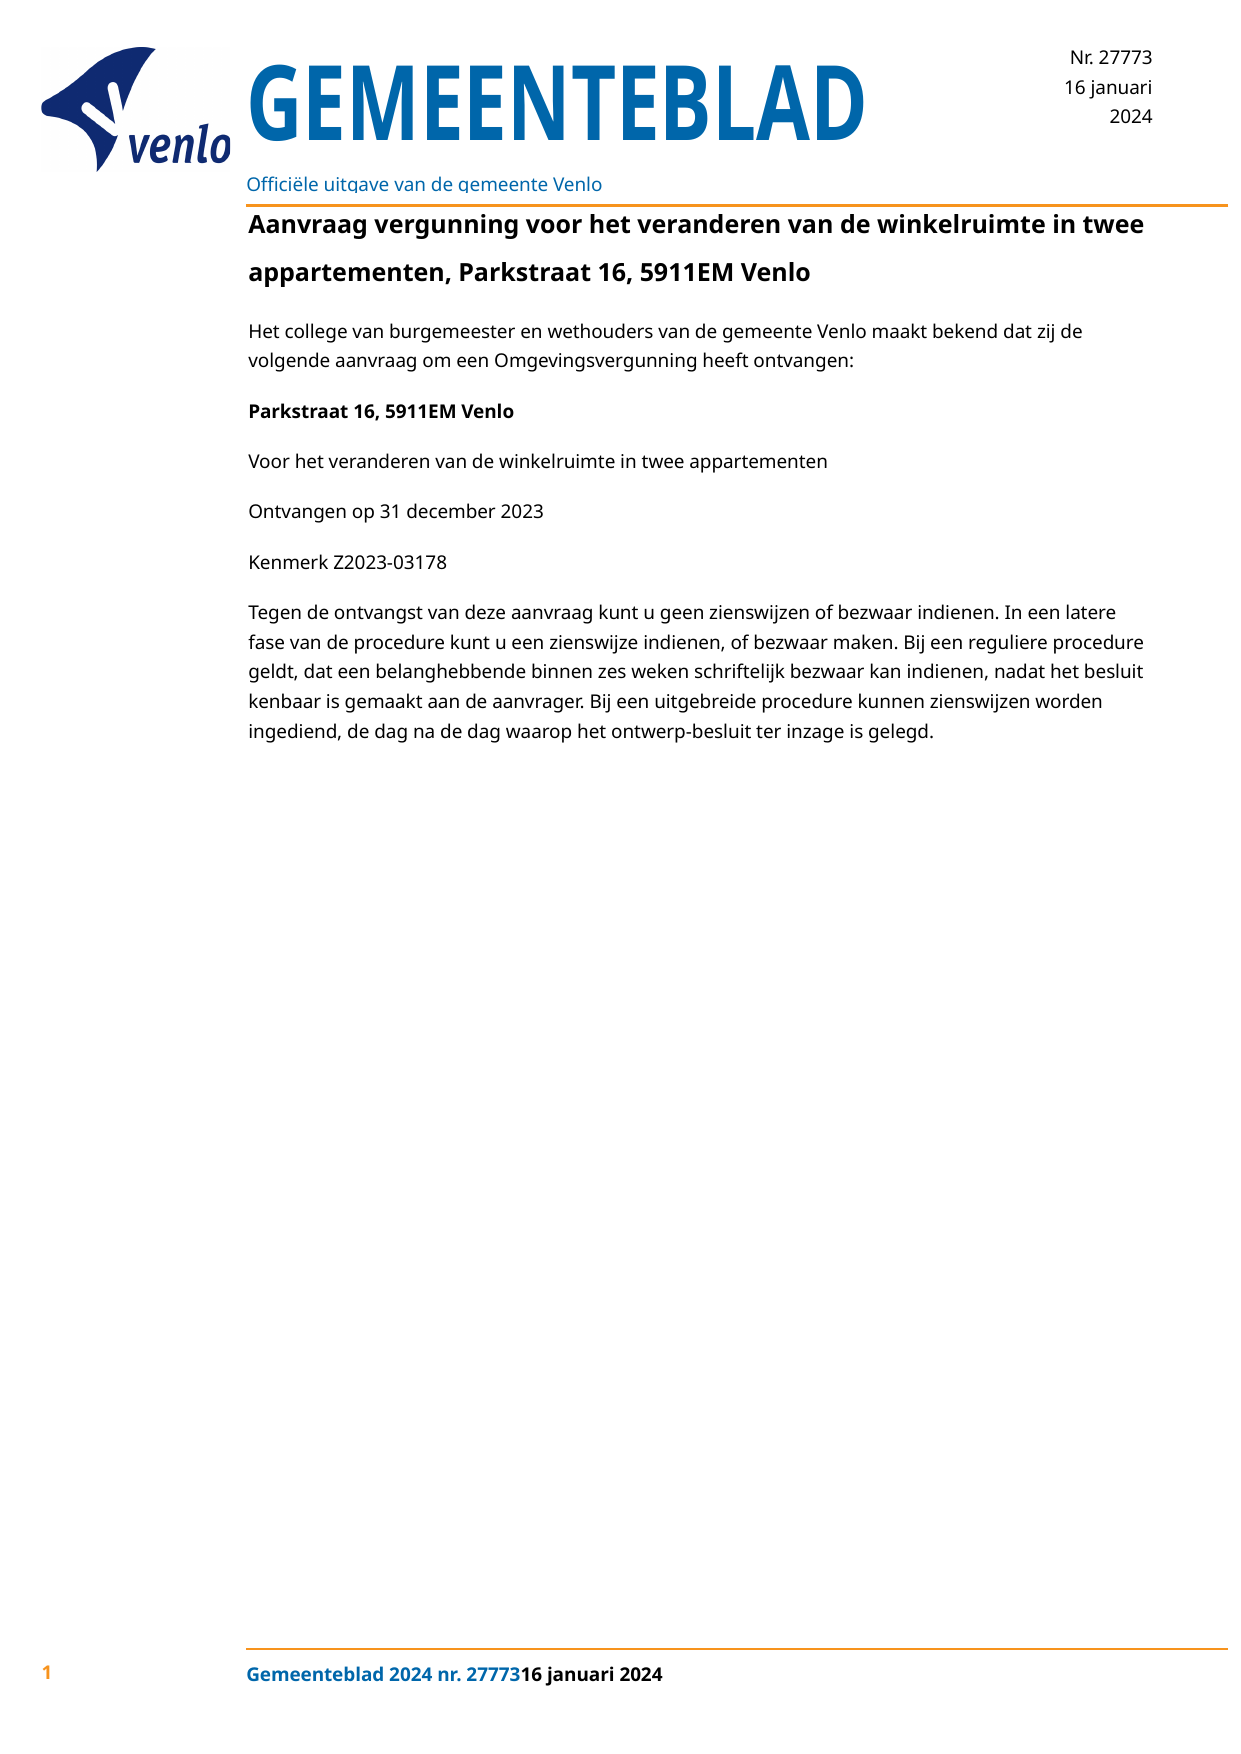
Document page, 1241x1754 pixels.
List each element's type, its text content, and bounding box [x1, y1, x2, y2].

text Tegen de ontvangst van deze aanvraag kunt u geen zienswijzen of bezwaar indienen. In een latere fase van de procedure kunt u een zienswijze indienen, of bezwaar maken. Bij een reguliere procedure geldt, dat een belanghebbende binnen zes weken schriftelijk bezwaar kan indienen, nadat het besluit kenbaar is gemaakt aan de aanvrager. Bij een uitgebreide procedure kunnen zienswijzen worden ingediend, de dag na de dag waarop het ontwerp-besluit ter inzage is gelegd. [248, 599, 1152, 744]
text Parkstraat 16, 5911EM Venlo [248, 398, 1152, 424]
text Kenmerk Z2023-03178 [248, 549, 1152, 575]
text Aanvraag vergunning voor het veranderen van de winkelruimte in twee appartementen, Parkstraat 16, 5911EM Venlo [248, 207, 1152, 288]
text Ontvangen op 31 december 2023 [248, 499, 1152, 524]
text Het college van burgemeester en wethouders van de gemeente Venlo maakt bekend dat zij de volgende aanvraag om een Omgevingsvergunning heeft ontvangen: [248, 318, 1152, 373]
picture [41, 47, 231, 172]
text Voor het veranderen van de winkelruimte in twee appartementen [248, 448, 1152, 474]
